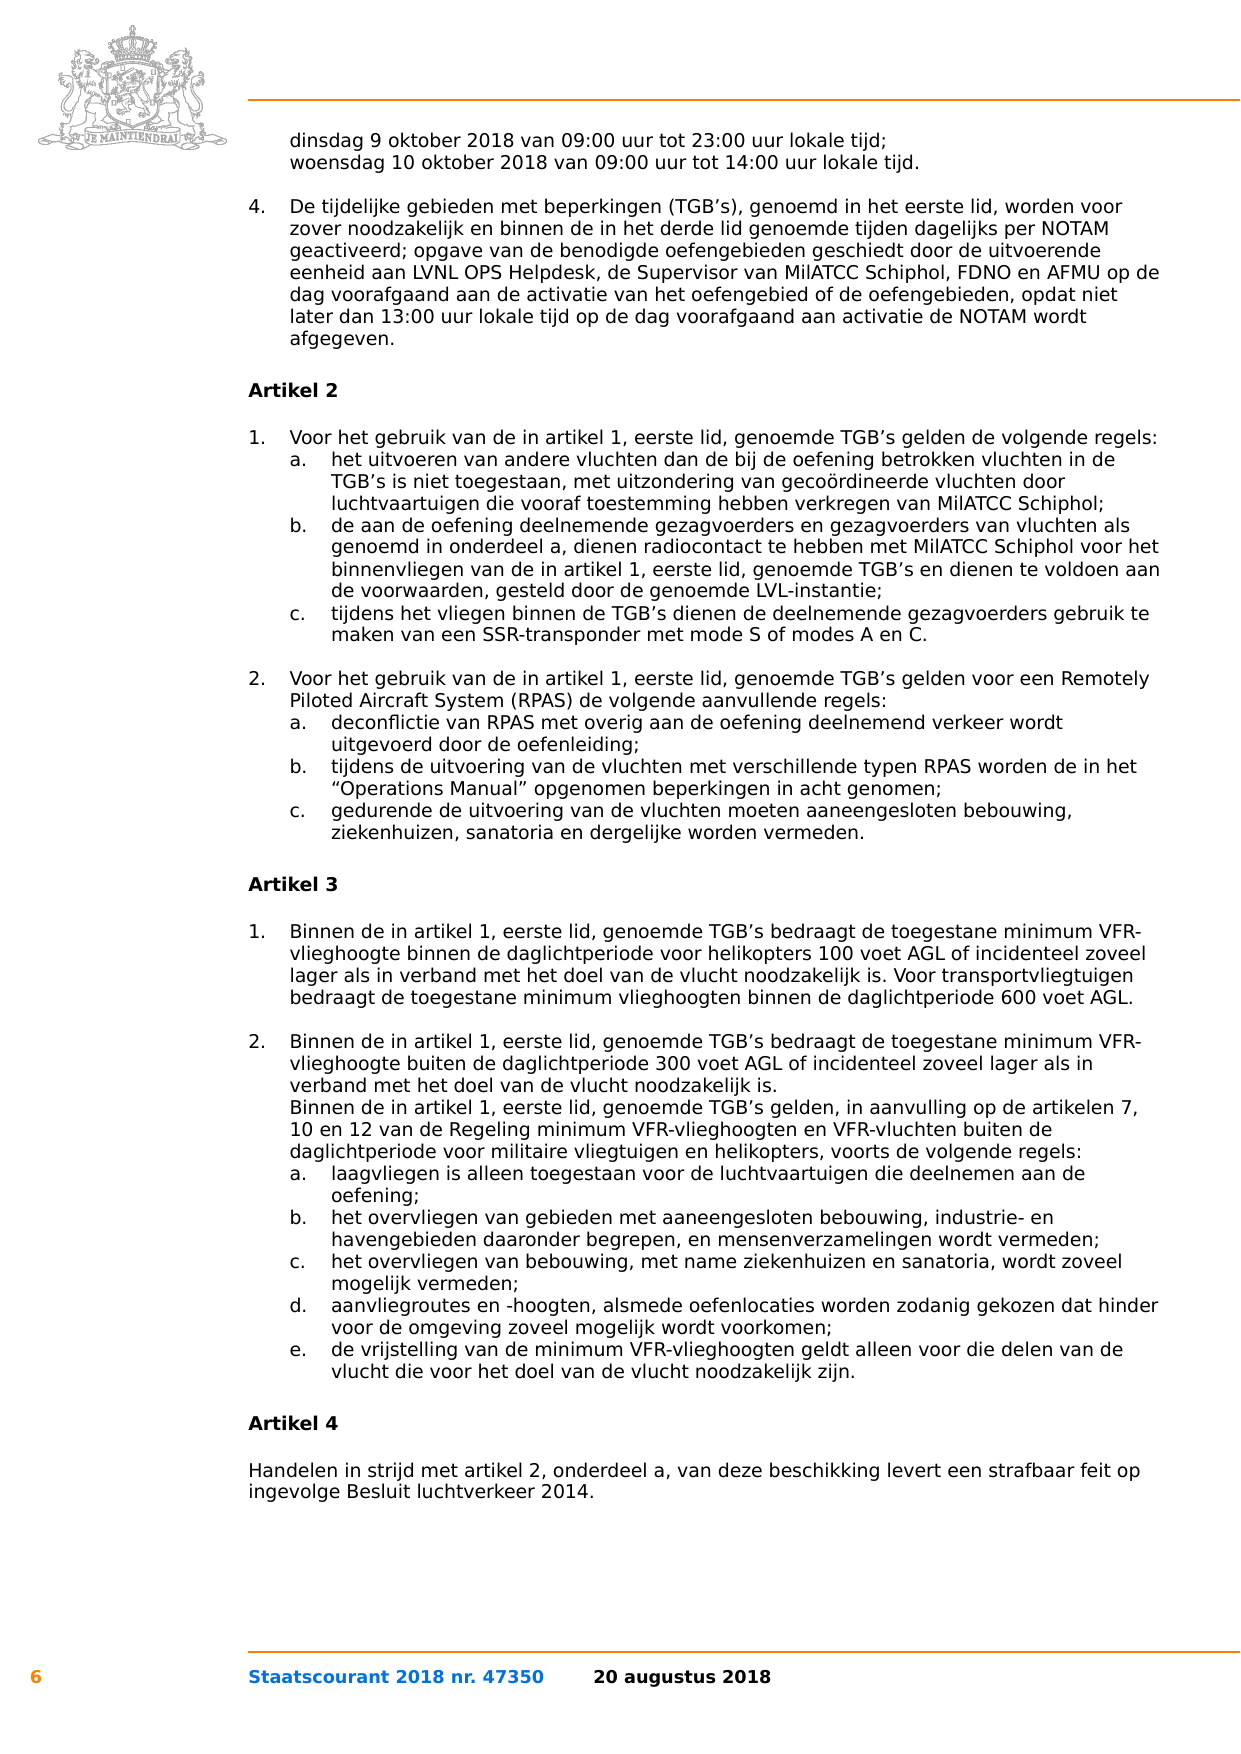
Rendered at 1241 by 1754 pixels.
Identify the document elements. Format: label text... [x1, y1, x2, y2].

text b. tijdens de uitvoering van de vluchten met verschillende typen RPAS worden de in het “Operations Manual” opgenomen beperkingen in acht genomen; [289, 756, 1163, 800]
text e. de vrijstelling van de minimum VFR-vlieghoogten geldt alleen voor die delen van de vlucht die voor het doel van de vlucht noodzakelijk zijn. [289, 1338, 1163, 1382]
text dinsdag 9 oktober 2018 van 09:00 uur tot 23:00 uur lokale tijd; [289, 130, 1163, 152]
text Handelen in strijd met artikel 2, onderdeel a, van deze beschikking levert een strafbaar feit op ingevolge Besluit luchtverkeer 2014. [248, 1459, 1163, 1503]
text c. gedurende de uitvoering van de vluchten moeten aaneengesloten bebouwing, ziekenhuizen, sanatoria en dergelijke worden vermeden. [289, 800, 1163, 844]
text a. laagvliegen is alleen toegestaan voor de luchtvaartuigen die deelnemen aan de oefening; [289, 1163, 1163, 1207]
text 4. De tijdelijke gebieden met beperkingen (TGB’s), genoemd in het eerste lid, worden voor zover noodzakelijk en binnen de in het derde lid genoemde tijden dagelijks per NOTAM geactiveerd; opgave van de benodigde oefengebieden geschiedt door de uitvoerende eenheid aan LVNL OPS Helpdesk, de Supervisor van MilATCC Schiphol, FDNO en AFMU op de dag voorafgaand aan de activatie van het oefengebied of de oefengebieden, opdat niet later dan 13:00 uur lokale tijd op de dag voorafgaand aan activatie de NOTAM wordt afgegeven. [248, 196, 1163, 349]
picture [38, 25, 227, 150]
subtitle Artikel 3 [248, 874, 1163, 896]
text a. het uitvoeren van andere vluchten dan de bij de oefening betrokken vluchten in de TGB’s is niet toegestaan, met uitzondering van gecoördineerde vluchten door luchtvaartuigen die vooraf toestemming hebben verkregen van MilATCC Schiphol; [289, 448, 1163, 514]
text c. het overvliegen van bebouwing, met name ziekenhuizen en sanatoria, wordt zoveel mogelijk vermeden; [289, 1251, 1163, 1294]
text b. het overvliegen van gebieden met aaneengesloten bebouwing, industrie- en havengebieden daaronder begrepen, en mensenverzamelingen wordt vermeden; [289, 1207, 1163, 1251]
text 2. Voor het gebruik van de in artikel 1, eerste lid, genoemde TGB’s gelden voor een Remotely Piloted Aircraft System (RPAS) de volgende aanvullende regels: [248, 668, 1163, 712]
text Binnen de in artikel 1, eerste lid, genoemde TGB’s gelden, in aanvulling op de artikelen 7, 10 en 12 van de Regeling minimum VFR-vlieghoogten en VFR-vluchten buiten de daglichtperiode voor militaire vliegtuigen en helikopters, voorts de volgende regels: [289, 1097, 1163, 1163]
text c. tijdens het vliegen binnen de TGB’s dienen de deelnemende gezagvoerders gebruik te maken van een SSR-transponder met mode S of modes A en C. [289, 602, 1163, 646]
text d. aanvliegroutes en -hoogten, alsmede oefenlocaties worden zodanig gekozen dat hinder voor de omgeving zoveel mogelijk wordt voorkomen; [289, 1294, 1163, 1338]
text 1. Voor het gebruik van de in artikel 1, eerste lid, genoemde TGB’s gelden de volgende regels: [248, 427, 1163, 448]
subtitle Artikel 2 [248, 379, 1163, 402]
text a. deconflictie van RPAS met overig aan de oefening deelnemend verkeer wordt uitgevoerd door de oefenleiding; [289, 712, 1163, 756]
subtitle Artikel 4 [248, 1412, 1163, 1434]
text 1. Binnen de in artikel 1, eerste lid, genoemde TGB’s bedraagt de toegestane minimum VFR-vlieghoogte binnen de daglichtperiode voor helikopters 100 voet AGL of incidenteel zoveel lager als in verband met het doel van de vlucht noodzakelijk is. Voor transportvliegtuigen bedraagt de toegestane minimum vlieghoogten binnen de daglichtperiode 600 voet AGL. [248, 921, 1163, 1009]
text b. de aan de oefening deelnemende gezagvoerders en gezagvoerders van vluchten als genoemd in onderdeel a, dienen radiocontact te hebben met MilATCC Schiphol voor het binnenvliegen van de in artikel 1, eerste lid, genoemde TGB’s en dienen te voldoen aan de voorwaarden, gesteld door de genoemde LVL-instantie; [289, 514, 1163, 602]
text 2. Binnen de in artikel 1, eerste lid, genoemde TGB’s bedraagt de toegestane minimum VFR-vlieghoogte buiten de daglichtperiode 300 voet AGL of incidenteel zoveel lager als in verband met het doel van de vlucht noodzakelijk is. [248, 1031, 1163, 1097]
text woensdag 10 oktober 2018 van 09:00 uur tot 14:00 uur lokale tijd. [289, 152, 1163, 174]
